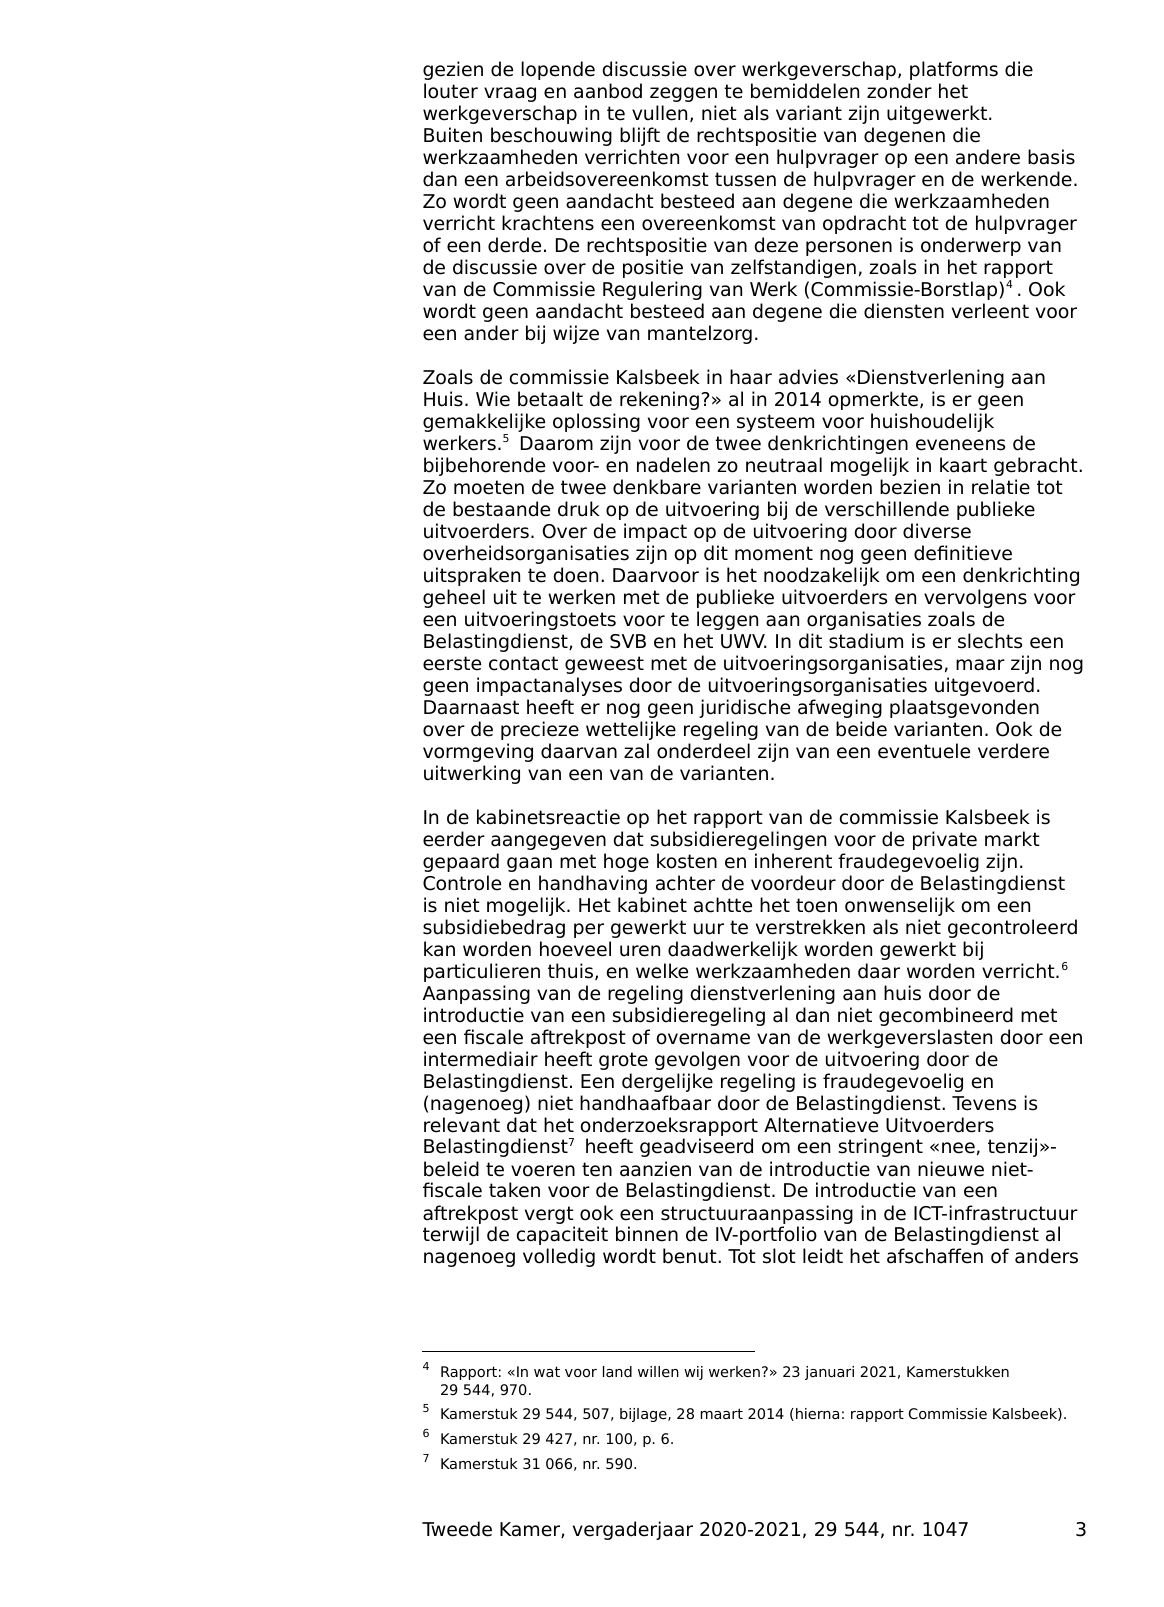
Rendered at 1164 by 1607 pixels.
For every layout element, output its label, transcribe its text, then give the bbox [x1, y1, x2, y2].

text Kamerstuk 29 427, nr. 100, p. 6. [422, 1427, 1087, 1449]
text Buiten beschouwing blijft de rechtspositie van degenen die werkzaamheden verrichten voor een hulpvrager op een andere basis dan een arbeidsovereenkomst tussen de hulpvrager en de werkende. Zo wordt geen aandacht besteed aan degene die werkzaamheden verricht krachtens een overeenkomst van opdracht tot de hulpvrager of een derde. De rechtspositie van deze personen is onderwerp van de discussie over de positie van zelfstandigen, zoals in het rapport van de Commissie Regulering van Werk (Commissie-Borstlap). Ook wordt geen aandacht besteed aan degene die diensten verleent voor een ander bij wijze van mantelzorg. [422, 125, 1087, 345]
text Kamerstuk 29 544, 507, bijlage, 28 maart 2014 (hierna: rapport Commissie Kalsbeek). [422, 1402, 1087, 1424]
text In de kabinetsreactie op het rapport van de commissie Kalsbeek is eerder aangegeven dat subsidieregelingen voor de private markt gepaard gaan met hoge kosten en inherent fraudegevoelig zijn. Controle en handhaving achter de voordeur door de Belastingdienst is niet mogelijk. Het kabinet achtte het toen onwenselijk om een subsidiebedrag per gewerkt uur te verstrekken als niet gecontroleerd kan worden hoeveel uren daadwerkelijk worden gewerkt bij particulieren thuis, en welke werkzaamheden daar worden verricht. Aanpassing van de regeling dienstverlening aan huis door de introductie van een subsidieregeling al dan niet gecombineerd met een fiscale aftrekpost of overname van de werkgeverslasten door een intermediair heeft grote gevolgen voor de uitvoering door de Belastingdienst. Een dergelijke regeling is fraudegevoelig en (nagenoeg) niet handhaafbaar door de Belastingdienst. Tevens is relevant dat het onderzoeksrapport Alternatieve Uitvoerders Belastingdienst heeft geadviseerd om een stringent «nee, tenzij»-beleid te voeren ten aanzien van de introductie van nieuwe niet-fiscale taken voor de Belastingdienst. De introductie van een aftrekpost vergt ook een structuuraanpassing in de ICT-infrastructuur terwijl de capaciteit binnen de IV-portfolio van de Belastingdienst al nagenoeg volledig wordt benut. Tot slot leidt het afschaffen of anders [422, 807, 1087, 1268]
text Zo moeten de twee denkbare varianten worden bezien in relatie tot de bestaande druk op de uitvoering bij de verschillende publieke uitvoerders. Over de impact op de uitvoering door diverse overheidsorganisaties zijn op dit moment nog geen definitieve uitspraken te doen. Daarvoor is het noodzakelijk om een denkrichting geheel uit te werken met de publieke uitvoerders en vervolgens voor een uitvoeringstoets voor te leggen aan organisaties zoals de Belastingdienst, de SVB en het UWV. In dit stadium is er slechts een eerste contact geweest met de uitvoeringsorganisaties, maar zijn nog geen impactanalyses door de uitvoeringsorganisaties uitgevoerd. Daarnaast heeft er nog geen juridische afweging plaatsgevonden over de precieze wettelijke regeling van de beide varianten. Ook de vormgeving daarvan zal onderdeel zijn van een eventuele verdere uitwerking van een van de varianten. [422, 477, 1087, 784]
text Rapport: «In wat voor land willen wij werken?» 23 januari 2021, Kamerstukken 29 544, 970. [422, 1360, 1087, 1399]
text Kamerstuk 31 066, nr. 590. [422, 1452, 1087, 1474]
text gezien de lopende discussie over werkgeverschap, platforms die louter vraag en aanbod zeggen te bemiddelen zonder het werkgeverschap in te vullen, niet als variant zijn uitgewerkt. [422, 59, 1087, 125]
text Zoals de commissie Kalsbeek in haar advies «Dienstverlening aan Huis. Wie betaalt de rekening?» al in 2014 opmerkte, is er geen gemakkelijke oplossing voor een systeem voor huishoudelijk werkers. Daarom zijn voor de twee denkrichtingen eveneens de bijbehorende voor- en nadelen zo neutraal mogelijk in kaart gebracht. [422, 367, 1087, 477]
